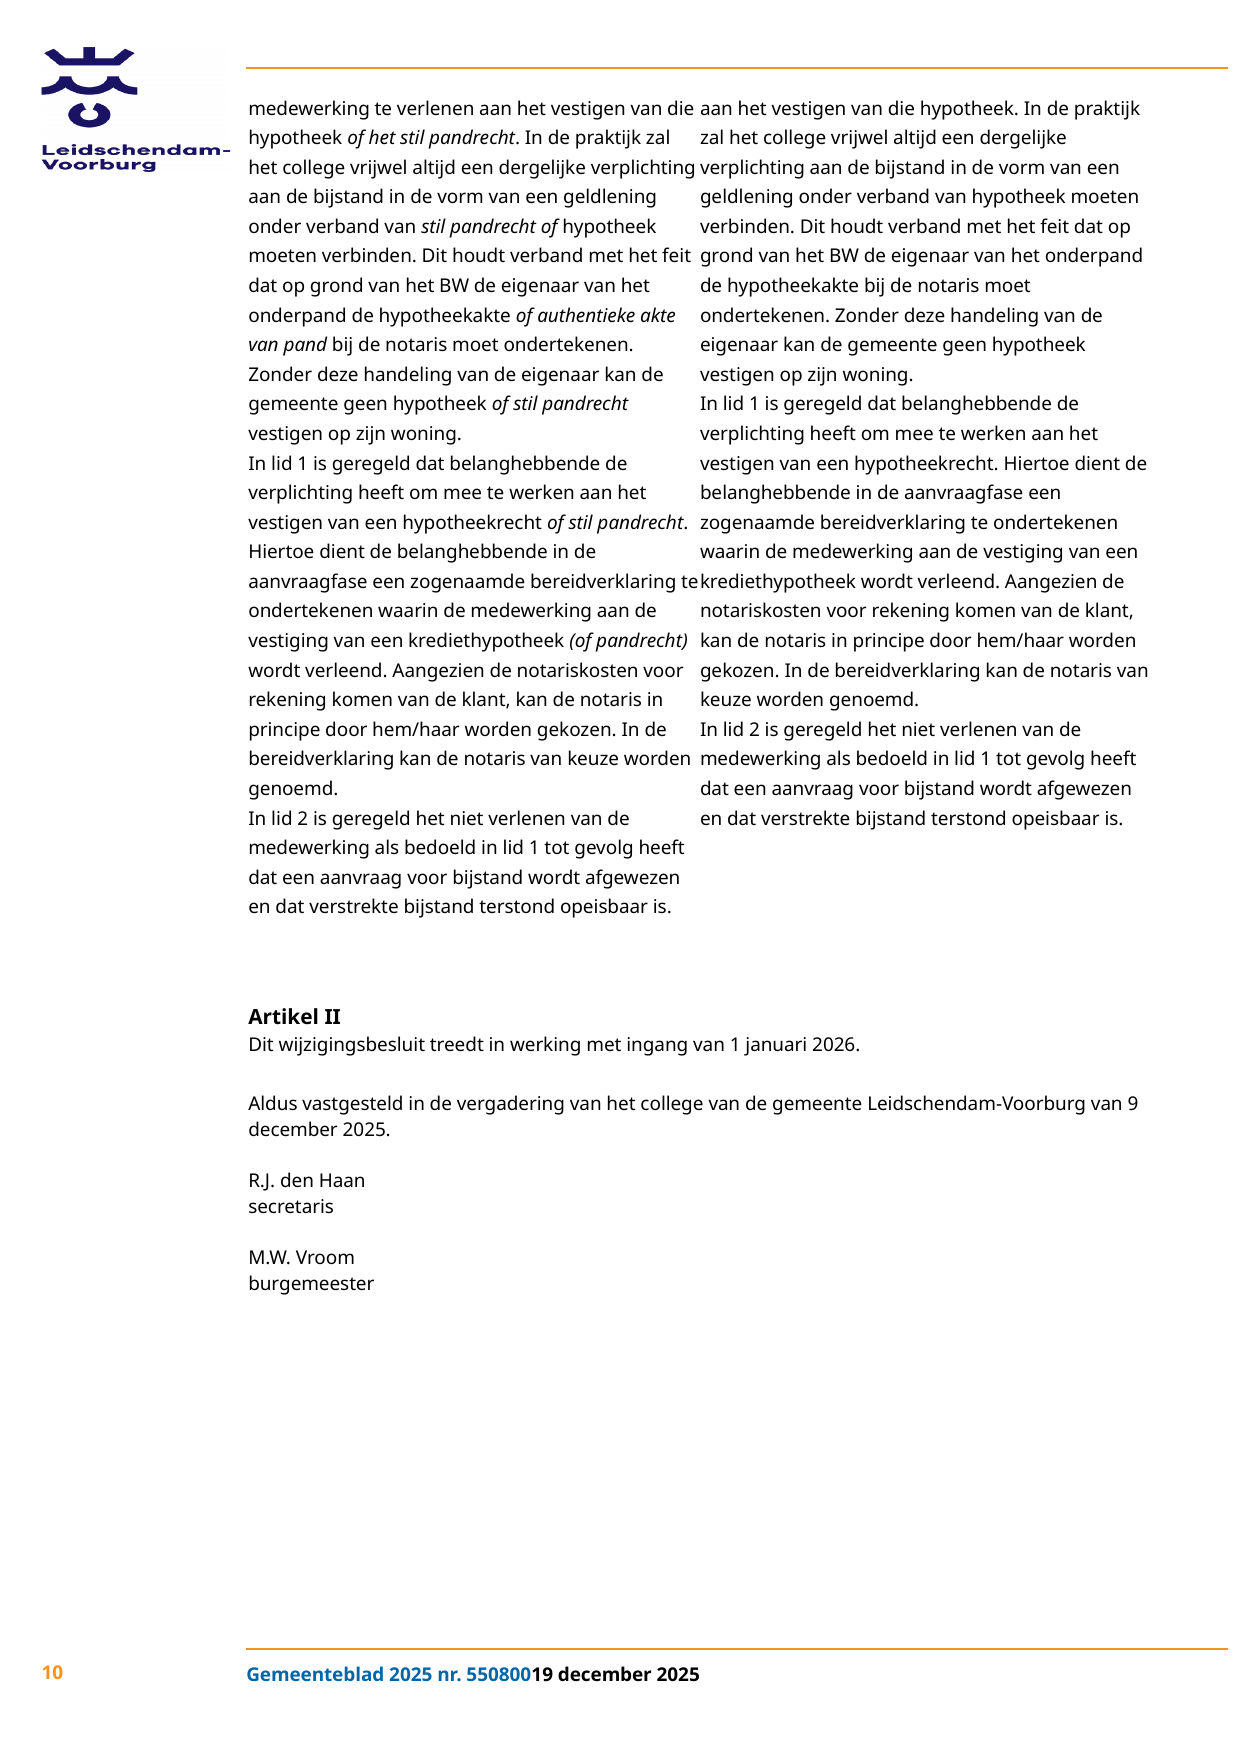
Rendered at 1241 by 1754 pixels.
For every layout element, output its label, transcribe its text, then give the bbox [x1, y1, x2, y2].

text Aldus vastgesteld in de vergadering van het college van de gemeente Leidschendam-Voorburg van 9 december 2025. [248, 1090, 1152, 1142]
table_cell aan het vestigen van die hypotheek. In de praktijk zal het college vrijwel altijd een dergelijke verplichting aan de bijstand in de vorm van een geldlening onder verband van hypotheek moeten verbinden. Dit houdt verband met het feit dat op grond van het BW de eigenaar van het onderpand de hypotheekakte bij de notaris moet ondertekenen. Zonder deze handeling van de eigenaar kan de gemeente geen hypotheek vestigen op zijn woning. In lid 1 is geregeld dat belanghebbende de verplichting heeft om mee te werken aan het vestigen van een hypotheekrecht. Hiertoe dient de belanghebbende in de aanvraagfase een zogenaamde bereidverklaring te ondertekenen waarin de medewerking aan de vestiging van een krediethypotheek wordt verleend. Aangezien de notariskosten voor rekening komen van de klant, kan de notaris in principe door hem/haar worden gekozen. In de bereidverklaring kan de notaris van keuze worden genoemd. In lid 2 is geregeld het niet verlenen van de medewerking als bedoeld in lid 1 tot gevolg heeft dat een aanvraag voor bijstand wordt afgewezen en dat verstrekte bijstand terstond opeisbaar is. [700, 95, 1152, 949]
text Artikel II [248, 1002, 1152, 1031]
text burgemeester [248, 1270, 1152, 1296]
text secretaris [248, 1193, 1152, 1219]
text M.W. Vroom [248, 1244, 1152, 1270]
table_cell medewerking te verlenen aan het vestigen van die hypotheek of het stil pandrecht. In de praktijk zal het college vrijwel altijd een dergelijke verplichting aan de bijstand in de vorm van een geldlening onder verband van stil pandrecht of hypotheek moeten verbinden. Dit houdt verband met het feit dat op grond van het BW de eigenaar van het onderpand de hypotheekakte of authentieke akte van pand bij de notaris moet ondertekenen. Zonder deze handeling van de eigenaar kan de gemeente geen hypotheek of stil pandrecht vestigen op zijn woning. In lid 1 is geregeld dat belanghebbende de verplichting heeft om mee te werken aan het vestigen van een hypotheekrecht of stil pandrecht. Hiertoe dient de belanghebbende in de aanvraagfase een zogenaamde bereidverklaring te ondertekenen waarin de medewerking aan de vestiging van een krediethypotheek (of pandrecht) wordt verleend. Aangezien de notariskosten voor rekening komen van de klant, kan de notaris in principe door hem/haar worden gekozen. In de bereidverklaring kan de notaris van keuze worden genoemd. In lid 2 is geregeld het niet verlenen van de medewerking als bedoeld in lid 1 tot gevolg heeft dat een aanvraag voor bijstand wordt afgewezen en dat verstrekte bijstand terstond opeisbaar is. [248, 95, 700, 949]
text Dit wijzigingsbesluit treedt in werking met ingang van 1 januari 2026. [248, 1031, 1152, 1057]
text R.J. den Haan [248, 1167, 1152, 1193]
picture [41, 47, 231, 172]
